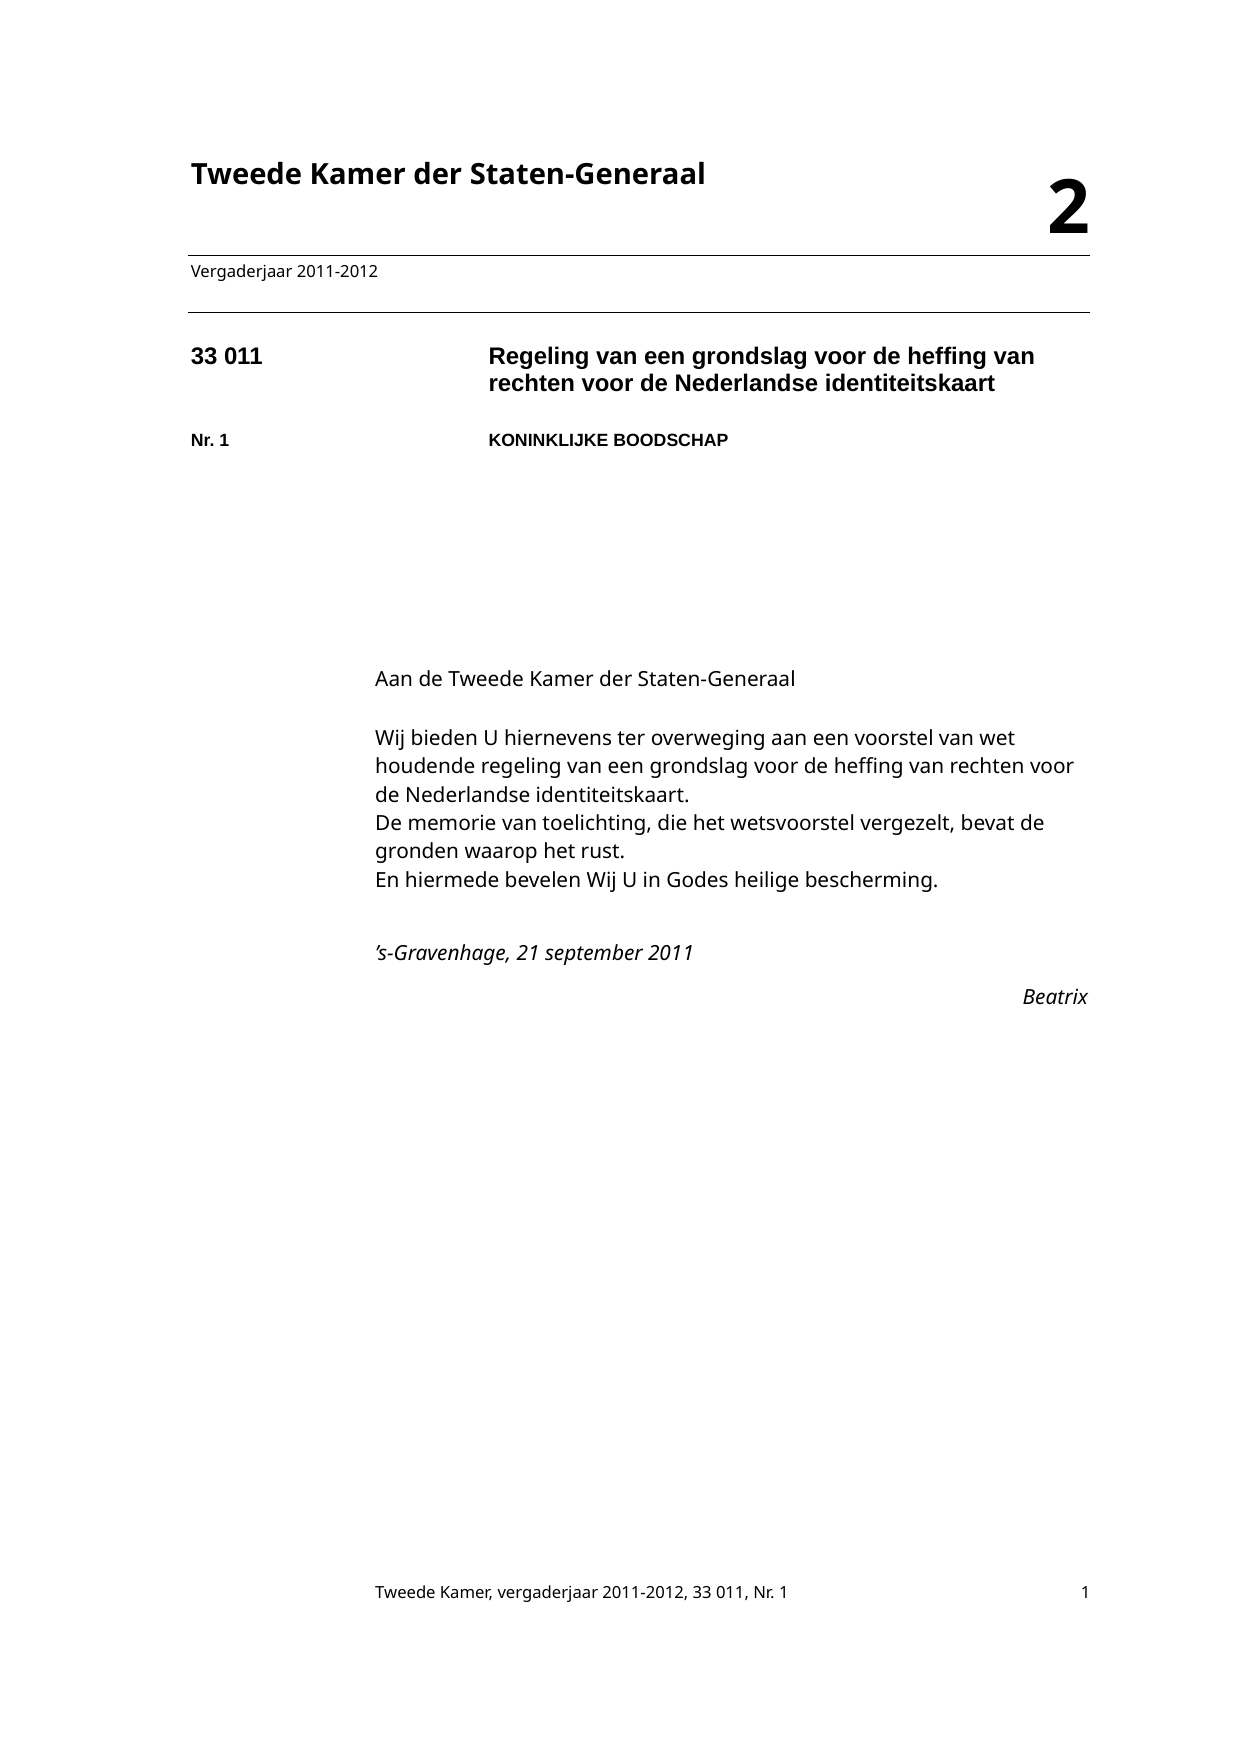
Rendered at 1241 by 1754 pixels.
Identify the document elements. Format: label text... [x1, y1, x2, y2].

table_cell KONINKLIJKE BOODSCHAP [485, 427, 1090, 546]
table_cell [485, 256, 1090, 312]
table_cell Nr. 1 [188, 427, 485, 546]
text Beatrix [375, 982, 1090, 1010]
table_cell 33 011 [188, 339, 485, 427]
text De memorie van toelichting, die het wetsvoorstel vergezelt, bevat de gronden waarop het rust. [375, 808, 1090, 865]
text En hiermede bevelen Wij U in Godes heilige bescherming. [375, 865, 1090, 893]
table_cell [485, 313, 1090, 339]
table_cell Vergaderjaar 2011-2012 [188, 256, 485, 312]
text ’s-Gravenhage, 21 september 2011 [375, 938, 1090, 967]
text Wij bieden U hiernevens ter overweging aan een voorstel van wet houdende regeling van een grondslag voor de heffing van rechten voor de Nederlandse identiteitskaart. [375, 723, 1090, 808]
text Aan de Tweede Kamer der Staten-Generaal [375, 664, 1090, 693]
table_header Tweede Kamer der Staten-Generaal [188, 150, 909, 255]
table_cell Regeling van een grondslag voor de heffing van rechten voor de Nederlandse identiteitskaart [485, 339, 1090, 427]
table_header 2 [910, 150, 1090, 255]
table_cell [188, 313, 485, 339]
